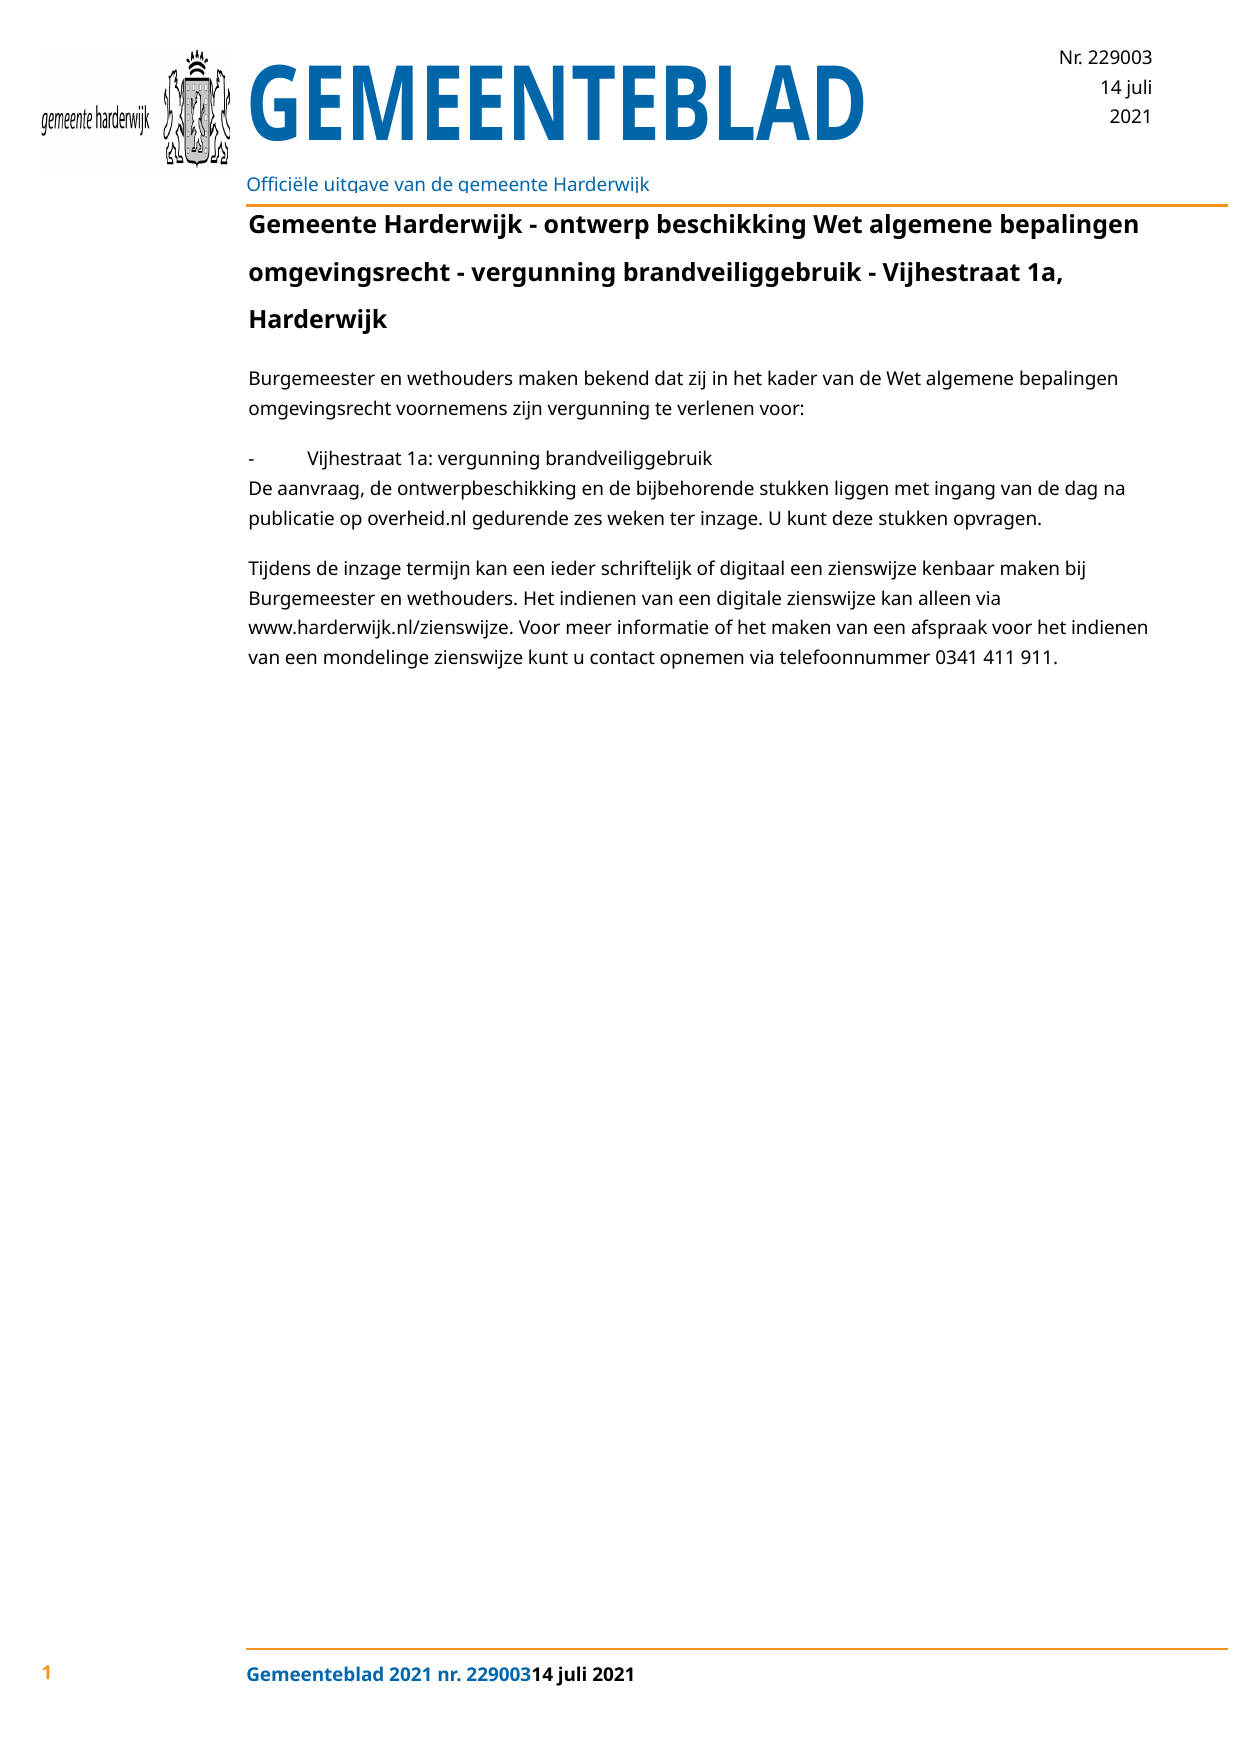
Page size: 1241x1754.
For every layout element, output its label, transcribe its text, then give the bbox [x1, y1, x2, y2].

text De aanvraag, de ontwerpbeschikking en de bijbehorende stukken liggen met ingang van de dag na publicatie op overheid.nl gedurende zes weken ter inzage. U kunt deze stukken opvragen. [248, 475, 1152, 530]
text Tijdens de inzage termijn kan een ieder schriftelijk of digitaal een zienswijze kenbaar maken bij Burgemeester en wethouders. Het indienen van een digitale zienswijze kan alleen via www.harderwijk.nl/zienswijze. Voor meer informatie of het maken van een afspraak voor het indienen van een mondelinge zienswijze kunt u contact opnemen via telefoonnummer 0341 411 911. [248, 555, 1152, 669]
picture [41, 47, 231, 172]
list Vijhestraat 1a: vergunning brandveiliggebruik [248, 446, 1152, 471]
text Gemeente Harderwijk - ontwerp beschikking Wet algemene bepalingen omgevingsrecht - vergunning brandveiliggebruik - Vijhestraat 1a, Harderwijk [248, 207, 1152, 336]
text Burgemeester en wethouders maken bekend dat zij in het kader van de Wet algemene bepalingen omgevingsrecht voornemens zijn vergunning te verlenen voor: [248, 366, 1152, 421]
